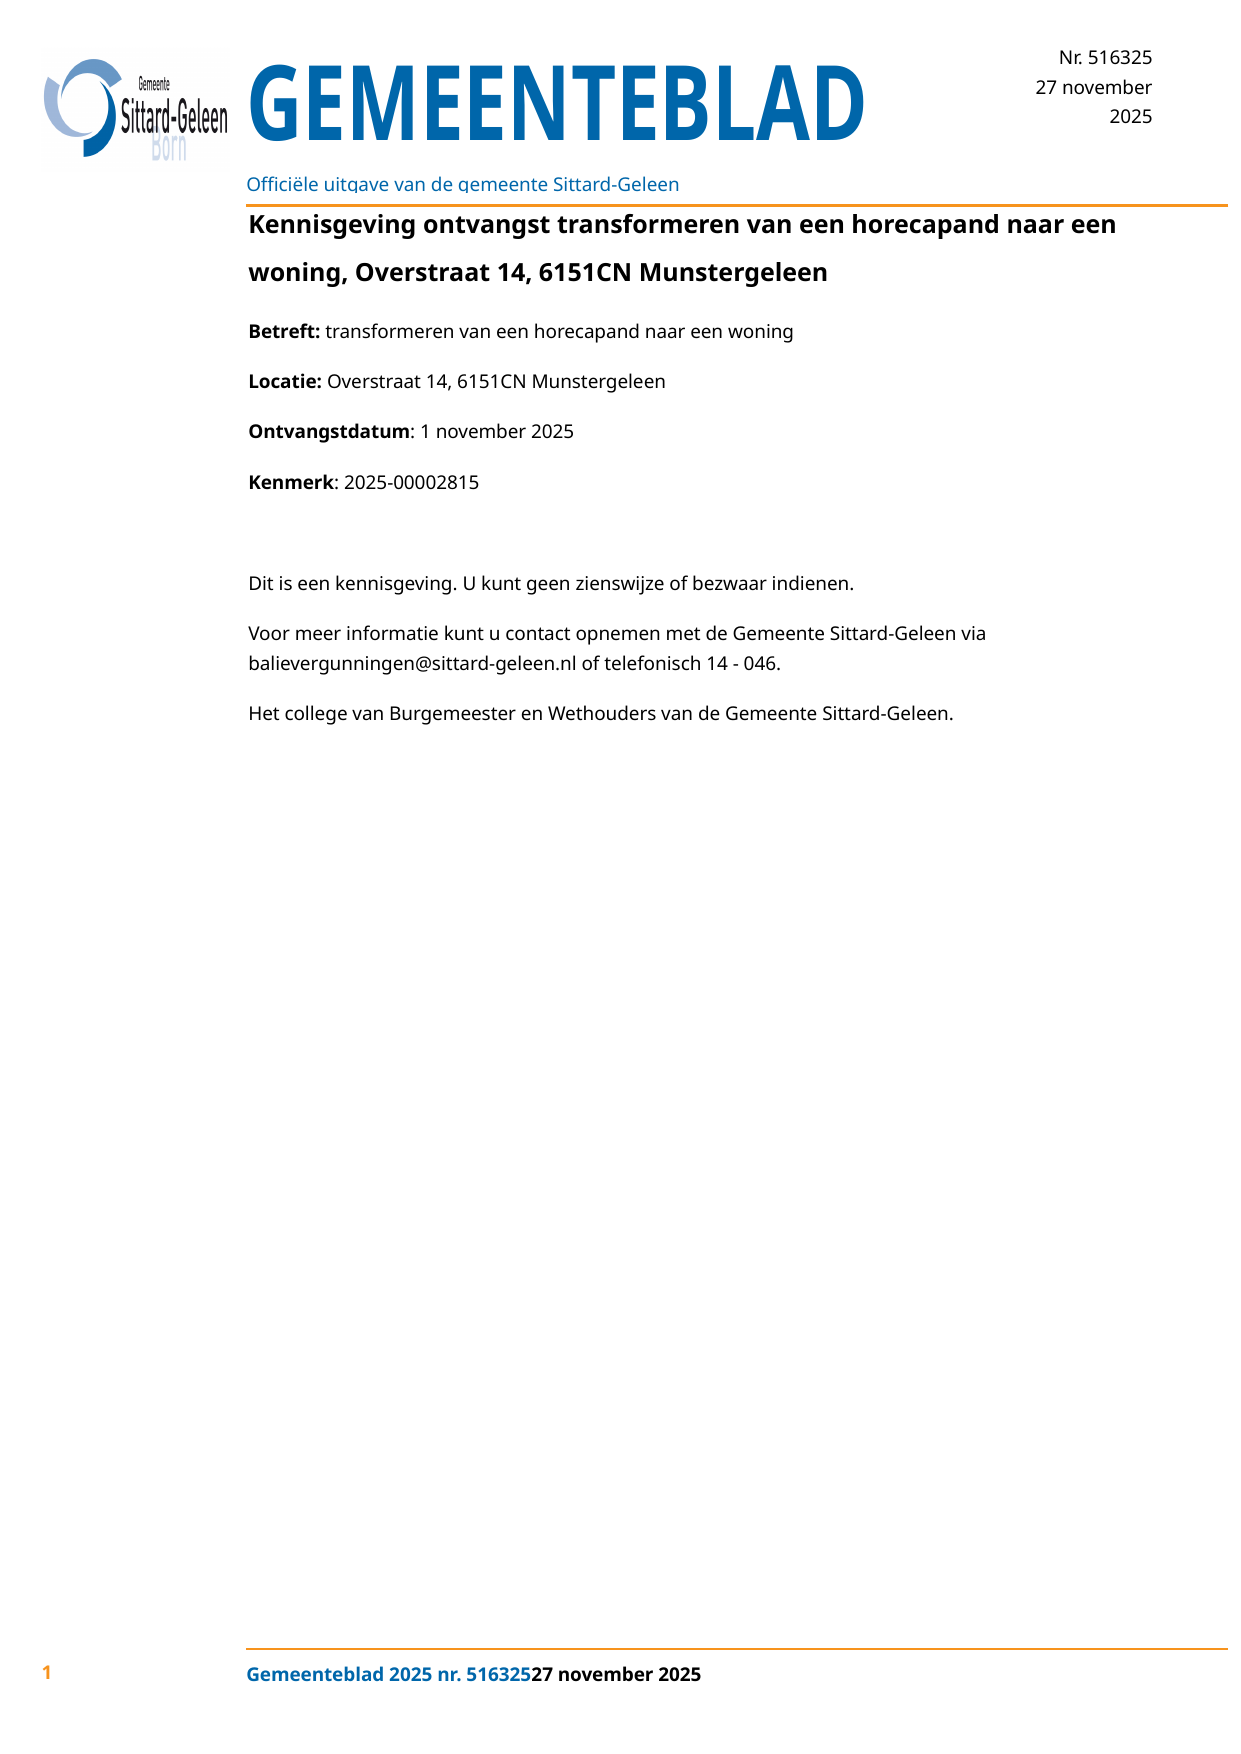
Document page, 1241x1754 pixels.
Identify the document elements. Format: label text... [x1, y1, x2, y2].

text Dit is een kennisgeving. U kunt geen zienswijze of bezwaar indienen. [248, 570, 1152, 596]
text Ontvangstdatum: 1 november 2025 [248, 419, 1152, 444]
text Betreft: transformeren van een horecapand naar een woning [248, 318, 1152, 344]
text Kennisgeving ontvangst transformeren van een horecapand naar een woning, Overstraat 14, 6151CN Munstergeleen [248, 207, 1152, 288]
text Voor meer informatie kunt u contact opnemen met de Gemeente Sittard-Geleen via balievergunningen@sittard-geleen.nl of telefonisch 14 - 046. [248, 620, 1152, 676]
text Locatie: Overstraat 14, 6151CN Munstergeleen [248, 368, 1152, 394]
text Het college van Burgemeester en Wethouders van de Gemeente Sittard-Geleen. [248, 700, 1152, 726]
text Kenmerk: 2025-00002815 [248, 469, 1152, 495]
picture [41, 47, 231, 172]
